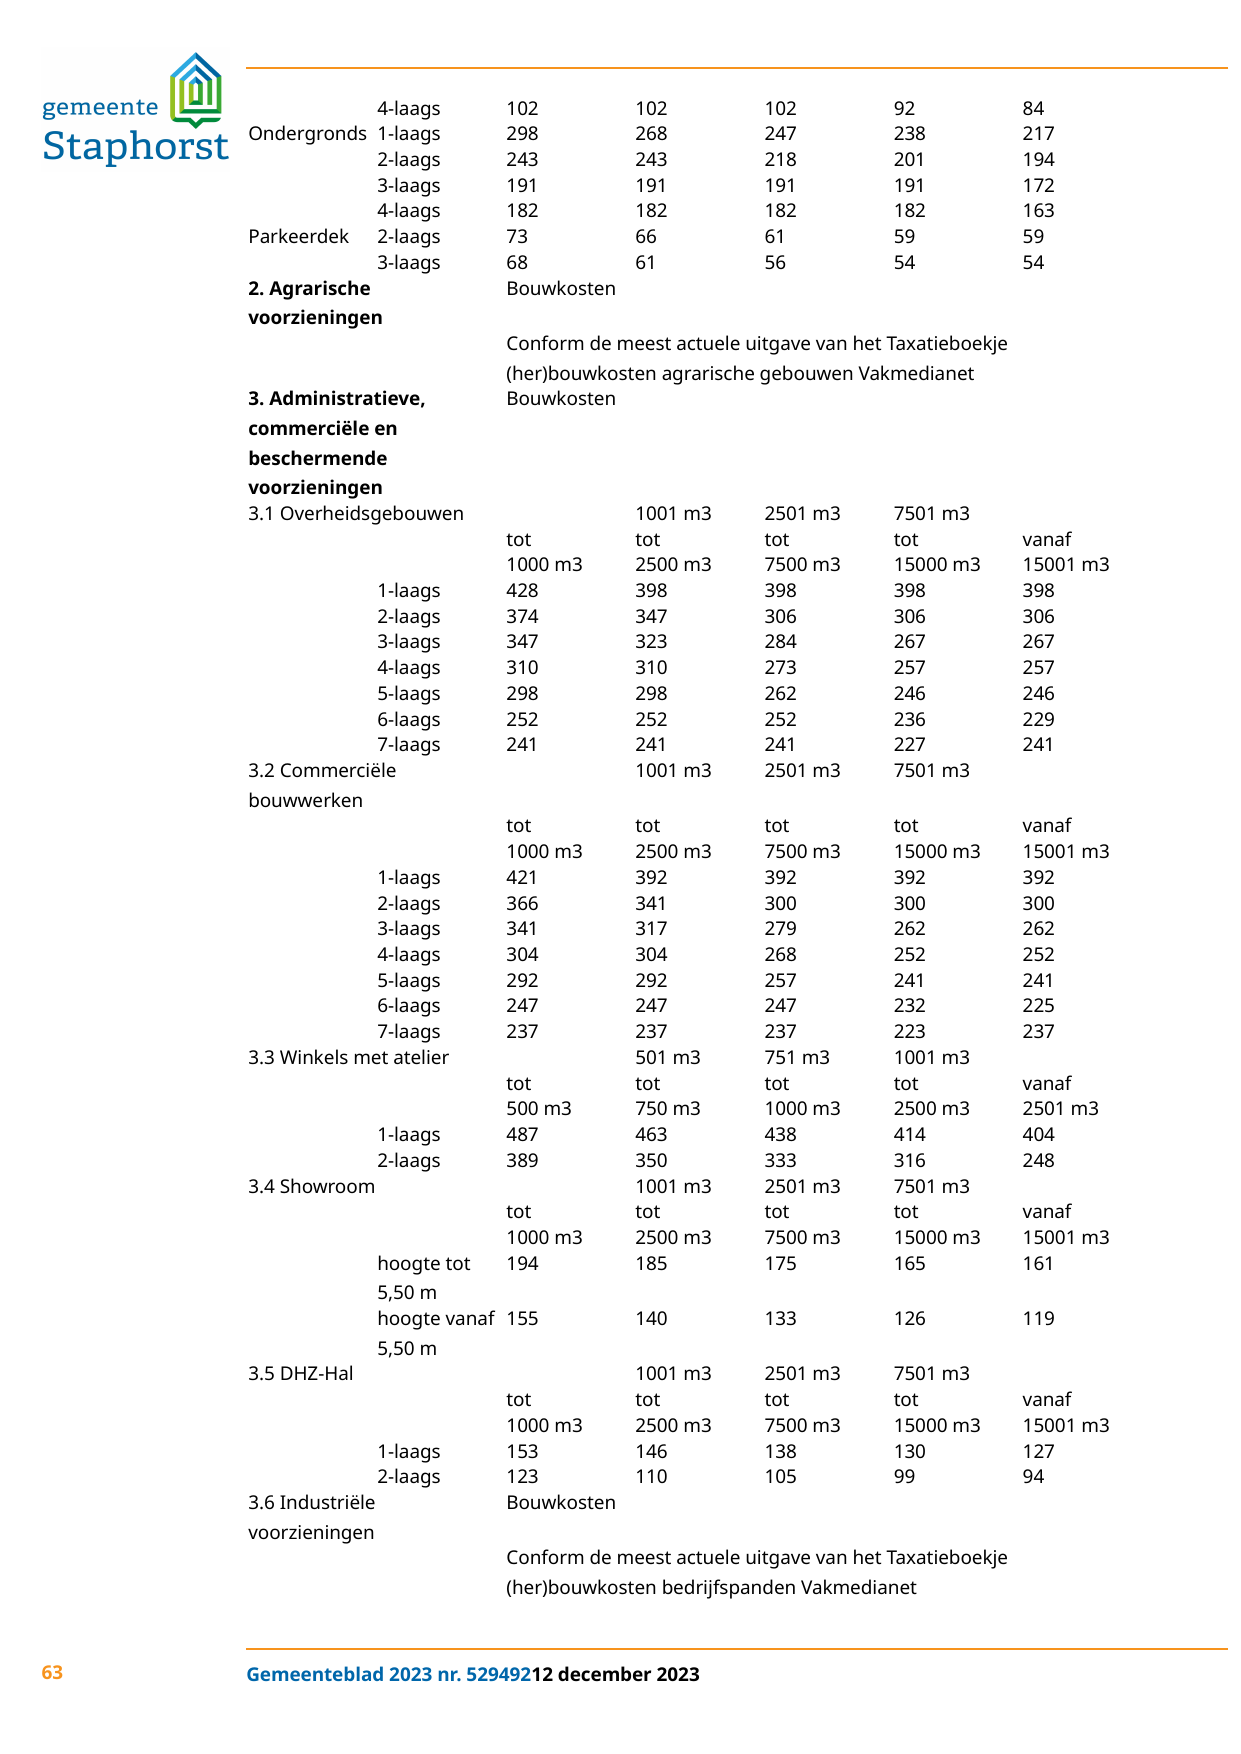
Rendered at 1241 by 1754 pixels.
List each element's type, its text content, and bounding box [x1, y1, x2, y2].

table_cell 306 [1023, 603, 1152, 629]
table_cell 138 [764, 1438, 893, 1463]
table_cell tot [764, 1070, 893, 1096]
table_cell Conform de meest actuele uitgave van het Taxatieboekje (her)bouwkosten bedrijfspanden Vakmedianet [506, 1545, 1152, 1600]
table_cell [506, 500, 635, 526]
table_cell 241 [506, 732, 635, 757]
table_cell 191 [635, 172, 764, 198]
table_cell tot [635, 1199, 764, 1224]
table_cell 252 [1023, 941, 1152, 967]
table_cell [248, 864, 377, 890]
table_cell 102 [764, 95, 893, 121]
table_cell [248, 890, 377, 916]
table_cell 15001 m3 [1023, 1224, 1152, 1250]
table_cell 56 [764, 249, 893, 275]
table_cell 3.3 Winkels met atelier [248, 1044, 506, 1070]
table_cell 1001 m3 [635, 1361, 764, 1386]
table_cell [248, 551, 377, 577]
table_cell [248, 1250, 377, 1305]
table_cell [248, 1199, 377, 1224]
table_cell [248, 1019, 377, 1044]
table_cell 2. Agrarische voorzieningen [248, 275, 506, 330]
table_cell 241 [1023, 967, 1152, 993]
table_cell 1000 m3 [506, 1412, 635, 1438]
table_cell 1-laags [377, 864, 506, 890]
table_cell 347 [635, 603, 764, 629]
table_cell [506, 1044, 635, 1070]
table_cell 3-laags [377, 172, 506, 198]
table_cell 284 [764, 629, 893, 654]
table_cell 247 [635, 993, 764, 1018]
table_cell 172 [1023, 172, 1152, 198]
table_cell 237 [506, 1019, 635, 1044]
table_cell 389 [506, 1147, 635, 1173]
table_cell 2501 m3 [764, 500, 893, 526]
table_cell 217 [1023, 121, 1152, 146]
table_cell 4-laags [377, 198, 506, 223]
table_cell tot [635, 813, 764, 838]
table_cell 1000 m3 [764, 1096, 893, 1121]
table_cell vanaf [1023, 1199, 1152, 1224]
table_cell 262 [1023, 916, 1152, 941]
table_cell 1000 m3 [506, 838, 635, 864]
table_cell 102 [635, 95, 764, 121]
table_cell vanaf [1023, 813, 1152, 838]
table_cell 241 [635, 732, 764, 757]
table_cell 54 [1023, 249, 1152, 275]
table_cell vanaf [1023, 1386, 1152, 1412]
table_cell 6-laags [377, 706, 506, 732]
table_cell tot [894, 813, 1022, 838]
table_cell 300 [894, 890, 1022, 916]
table_cell [377, 813, 506, 838]
table_cell [248, 603, 377, 629]
table_cell 3-laags [377, 629, 506, 654]
table_cell 267 [1023, 629, 1152, 654]
table_cell [248, 941, 377, 967]
table_cell 392 [764, 864, 893, 890]
table_cell Bouwkosten [506, 1489, 1152, 1544]
table_cell 2500 m3 [635, 838, 764, 864]
table_cell [377, 1199, 506, 1224]
table_cell 61 [764, 224, 893, 249]
table_cell [1023, 1361, 1152, 1386]
table_cell 126 [894, 1305, 1022, 1361]
table_cell [248, 95, 377, 121]
table_cell 257 [894, 654, 1022, 680]
table_cell [248, 1464, 377, 1489]
table_cell 119 [1023, 1305, 1152, 1361]
table_cell [248, 916, 377, 941]
table_cell tot [506, 1386, 635, 1412]
table_cell 306 [764, 603, 893, 629]
table_cell 7500 m3 [764, 838, 893, 864]
table_cell [248, 838, 377, 864]
table_cell tot [635, 1386, 764, 1412]
table_cell 2500 m3 [635, 1224, 764, 1250]
table_cell 105 [764, 1464, 893, 1489]
table_cell [248, 680, 377, 706]
table_cell 165 [894, 1250, 1022, 1305]
table_cell 398 [764, 577, 893, 603]
table_cell 7-laags [377, 1019, 506, 1044]
table_cell [248, 1438, 377, 1463]
table_cell 153 [506, 1438, 635, 1463]
table_cell Conform de meest actuele uitgave van het Taxatieboekje (her)bouwkosten agrarische gebouwen Vakmedianet [506, 330, 1152, 386]
table_cell [248, 967, 377, 993]
table_cell [377, 551, 506, 577]
table_cell [1023, 500, 1152, 526]
table_cell 1-laags [377, 121, 506, 146]
table_cell 155 [506, 1305, 635, 1361]
table_cell 350 [635, 1147, 764, 1173]
table_cell tot [894, 1070, 1022, 1096]
table_cell 7500 m3 [764, 1412, 893, 1438]
table_cell 127 [1023, 1438, 1152, 1463]
table_cell [248, 993, 377, 1018]
table_cell 4-laags [377, 654, 506, 680]
table_cell 316 [894, 1147, 1022, 1173]
table_cell 227 [894, 732, 1022, 757]
table_cell 751 m3 [764, 1044, 893, 1070]
table_cell [248, 1070, 377, 1096]
table_cell 241 [1023, 732, 1152, 757]
table_cell 247 [764, 121, 893, 146]
table_cell 267 [894, 629, 1022, 654]
table_cell 398 [635, 577, 764, 603]
table_cell 3-laags [377, 916, 506, 941]
table_cell 3.5 DHZ-Hal [248, 1361, 506, 1386]
table_cell [248, 629, 377, 654]
table_cell [248, 706, 377, 732]
table_cell 398 [894, 577, 1022, 603]
table_cell [248, 1224, 377, 1250]
table_cell 15000 m3 [894, 1412, 1022, 1438]
table_cell 404 [1023, 1121, 1152, 1147]
table_cell 252 [635, 706, 764, 732]
table_cell 2-laags [377, 1464, 506, 1489]
table_cell 487 [506, 1121, 635, 1147]
table_cell 247 [506, 993, 635, 1018]
table_cell 59 [1023, 224, 1152, 249]
table_cell 273 [764, 654, 893, 680]
table_cell 232 [894, 993, 1022, 1018]
table_cell 2-laags [377, 146, 506, 172]
table_cell [248, 1121, 377, 1147]
table_cell 1001 m3 [635, 1173, 764, 1198]
table_cell 252 [506, 706, 635, 732]
table_cell vanaf [1023, 526, 1152, 551]
table_cell 3.2 Commerciële bouwwerken [248, 757, 506, 813]
table_cell tot [635, 1070, 764, 1096]
table_cell 182 [506, 198, 635, 223]
table_cell 341 [506, 916, 635, 941]
table_cell 252 [764, 706, 893, 732]
table_cell 54 [894, 249, 1022, 275]
table_cell tot [506, 526, 635, 551]
table_cell 2500 m3 [635, 551, 764, 577]
table_cell tot [894, 1386, 1022, 1412]
table_cell 3-laags [377, 249, 506, 275]
table_cell 247 [764, 993, 893, 1018]
table_cell 2-laags [377, 603, 506, 629]
table_cell 298 [506, 680, 635, 706]
table_cell 237 [635, 1019, 764, 1044]
table_cell 182 [635, 198, 764, 223]
table_cell 3.4 Showroom [248, 1173, 506, 1198]
table_cell 262 [764, 680, 893, 706]
table_cell 7500 m3 [764, 551, 893, 577]
table_cell 182 [894, 198, 1022, 223]
table_cell 1-laags [377, 1121, 506, 1147]
table_cell 392 [1023, 864, 1152, 890]
table_cell [377, 1386, 506, 1412]
table_cell hoogte vanaf 5,50 m [377, 1305, 506, 1361]
table_cell 66 [635, 224, 764, 249]
table_cell [248, 1386, 377, 1412]
table_cell 2-laags [377, 890, 506, 916]
table_cell 191 [764, 172, 893, 198]
table_cell 257 [1023, 654, 1152, 680]
table_cell 163 [1023, 198, 1152, 223]
table_cell tot [894, 526, 1022, 551]
table_cell 2501 m3 [764, 1173, 893, 1198]
table_cell 4-laags [377, 95, 506, 121]
table_cell 347 [506, 629, 635, 654]
table_cell 298 [635, 680, 764, 706]
table_cell 229 [1023, 706, 1152, 732]
table_cell 4-laags [377, 941, 506, 967]
table_cell Parkeerdek [248, 224, 377, 249]
table_cell 241 [894, 967, 1022, 993]
table_cell 323 [635, 629, 764, 654]
table_cell 99 [894, 1464, 1022, 1489]
table_cell [506, 1361, 635, 1386]
table_cell 438 [764, 1121, 893, 1147]
table_cell [248, 732, 377, 757]
table_cell 304 [635, 941, 764, 967]
table_cell 304 [506, 941, 635, 967]
picture [41, 47, 231, 172]
table_cell 15000 m3 [894, 1224, 1022, 1250]
table_cell tot [764, 1199, 893, 1224]
table_cell [248, 172, 377, 198]
table_cell 279 [764, 916, 893, 941]
table_cell [248, 1096, 377, 1121]
table_cell 306 [894, 603, 1022, 629]
table_cell tot [764, 526, 893, 551]
table_cell 7501 m3 [894, 757, 1022, 813]
table_cell 194 [1023, 146, 1152, 172]
table_cell [248, 813, 377, 838]
table_cell 421 [506, 864, 635, 890]
table_cell 500 m3 [506, 1096, 635, 1121]
table_cell 1000 m3 [506, 1224, 635, 1250]
table_cell [1023, 1173, 1152, 1198]
table_cell [377, 1096, 506, 1121]
table_cell 2500 m3 [894, 1096, 1022, 1121]
table_cell [248, 1545, 506, 1600]
table_cell 246 [894, 680, 1022, 706]
table_cell 7501 m3 [894, 1173, 1022, 1198]
table_cell Ondergronds [248, 121, 377, 146]
table_cell tot [764, 1386, 893, 1412]
table_cell 3.6 Industriële voorzieningen [248, 1489, 506, 1544]
table_cell 237 [1023, 1019, 1152, 1044]
table_cell 374 [506, 603, 635, 629]
table_cell 7501 m3 [894, 1361, 1022, 1386]
table_cell 333 [764, 1147, 893, 1173]
table_cell tot [506, 1070, 635, 1096]
table_cell 201 [894, 146, 1022, 172]
table_cell 92 [894, 95, 1022, 121]
table_cell 94 [1023, 1464, 1152, 1489]
table_cell 2501 m3 [764, 757, 893, 813]
table_cell 398 [1023, 577, 1152, 603]
table_cell 501 m3 [635, 1044, 764, 1070]
table_cell 257 [764, 967, 893, 993]
table_cell 5-laags [377, 967, 506, 993]
table_cell 252 [894, 941, 1022, 967]
table_cell 5-laags [377, 680, 506, 706]
table_cell 59 [894, 224, 1022, 249]
table_cell tot [764, 813, 893, 838]
table_cell [248, 198, 377, 223]
table_cell 161 [1023, 1250, 1152, 1305]
table_cell [1023, 1044, 1152, 1070]
table_cell tot [635, 526, 764, 551]
table_cell 317 [635, 916, 764, 941]
table_cell 246 [1023, 680, 1152, 706]
table_cell [248, 249, 377, 275]
table_cell 7501 m3 [894, 500, 1022, 526]
table_cell [248, 577, 377, 603]
table_cell 3. Administratieve, commerciële en beschermende voorzieningen [248, 386, 506, 500]
table_cell [248, 654, 377, 680]
table_cell [248, 1412, 377, 1438]
table_cell 310 [635, 654, 764, 680]
table_cell 84 [1023, 95, 1152, 121]
table_cell [248, 146, 377, 172]
table_cell 2-laags [377, 224, 506, 249]
table_cell tot [506, 1199, 635, 1224]
table_cell 2500 m3 [635, 1412, 764, 1438]
table_cell 61 [635, 249, 764, 275]
table_cell 110 [635, 1464, 764, 1489]
table_cell 123 [506, 1464, 635, 1489]
table_cell 300 [1023, 890, 1152, 916]
table_cell 130 [894, 1438, 1022, 1463]
table_cell 3.1 Overheidsgebouwen [248, 500, 506, 526]
table_cell 68 [506, 249, 635, 275]
table_cell 241 [764, 732, 893, 757]
table_cell 218 [764, 146, 893, 172]
table_cell 268 [635, 121, 764, 146]
table_cell 298 [506, 121, 635, 146]
table_cell 182 [764, 198, 893, 223]
table_cell 2501 m3 [1023, 1096, 1152, 1121]
table_cell 1-laags [377, 577, 506, 603]
table_cell 7500 m3 [764, 1224, 893, 1250]
table_cell tot [894, 1199, 1022, 1224]
table_cell 133 [764, 1305, 893, 1361]
table_cell 300 [764, 890, 893, 916]
table_cell tot [506, 813, 635, 838]
table_cell 140 [635, 1305, 764, 1361]
table_cell hoogte tot 5,50 m [377, 1250, 506, 1305]
table_cell 236 [894, 706, 1022, 732]
table_cell 428 [506, 577, 635, 603]
table_cell 750 m3 [635, 1096, 764, 1121]
table_cell 392 [894, 864, 1022, 890]
table_cell [506, 1173, 635, 1198]
table_cell [248, 1305, 377, 1361]
table_cell [377, 1224, 506, 1250]
table_cell 1001 m3 [894, 1044, 1022, 1070]
table_cell 1001 m3 [635, 500, 764, 526]
table_cell 463 [635, 1121, 764, 1147]
table_cell 225 [1023, 993, 1152, 1018]
table_cell 262 [894, 916, 1022, 941]
table_cell Bouwkosten [506, 275, 1152, 330]
table_cell 292 [506, 967, 635, 993]
table_cell [248, 526, 377, 551]
table_cell vanaf [1023, 1070, 1152, 1096]
table_cell [377, 1070, 506, 1096]
table_cell 392 [635, 864, 764, 890]
table_cell 146 [635, 1438, 764, 1463]
table_cell 268 [764, 941, 893, 967]
table_cell 223 [894, 1019, 1022, 1044]
table_cell 15000 m3 [894, 838, 1022, 864]
table_cell [506, 757, 635, 813]
table_cell 7-laags [377, 732, 506, 757]
table_cell 194 [506, 1250, 635, 1305]
table_cell [377, 838, 506, 864]
table_cell 243 [506, 146, 635, 172]
table_cell 2501 m3 [764, 1361, 893, 1386]
table_cell [248, 1147, 377, 1173]
table_cell 238 [894, 121, 1022, 146]
table_cell 15001 m3 [1023, 838, 1152, 864]
table_cell 248 [1023, 1147, 1152, 1173]
table_cell 2-laags [377, 1147, 506, 1173]
table_cell 1-laags [377, 1438, 506, 1463]
table_cell 191 [506, 172, 635, 198]
table_cell 237 [764, 1019, 893, 1044]
table_cell 73 [506, 224, 635, 249]
table_cell [248, 330, 506, 386]
table_cell Bouwkosten [506, 386, 1152, 500]
table_cell 243 [635, 146, 764, 172]
table_cell 15000 m3 [894, 551, 1022, 577]
table_cell 414 [894, 1121, 1022, 1147]
table_cell 292 [635, 967, 764, 993]
table_cell 175 [764, 1250, 893, 1305]
table_cell 15001 m3 [1023, 551, 1152, 577]
table_cell [377, 1412, 506, 1438]
table_cell 185 [635, 1250, 764, 1305]
table_cell 366 [506, 890, 635, 916]
table_cell 15001 m3 [1023, 1412, 1152, 1438]
table_cell 310 [506, 654, 635, 680]
table_cell 1000 m3 [506, 551, 635, 577]
table_cell 191 [894, 172, 1022, 198]
table_cell 102 [506, 95, 635, 121]
table_cell 341 [635, 890, 764, 916]
table_cell 6-laags [377, 993, 506, 1018]
table_cell [377, 526, 506, 551]
table_cell [1023, 757, 1152, 813]
table_cell 1001 m3 [635, 757, 764, 813]
